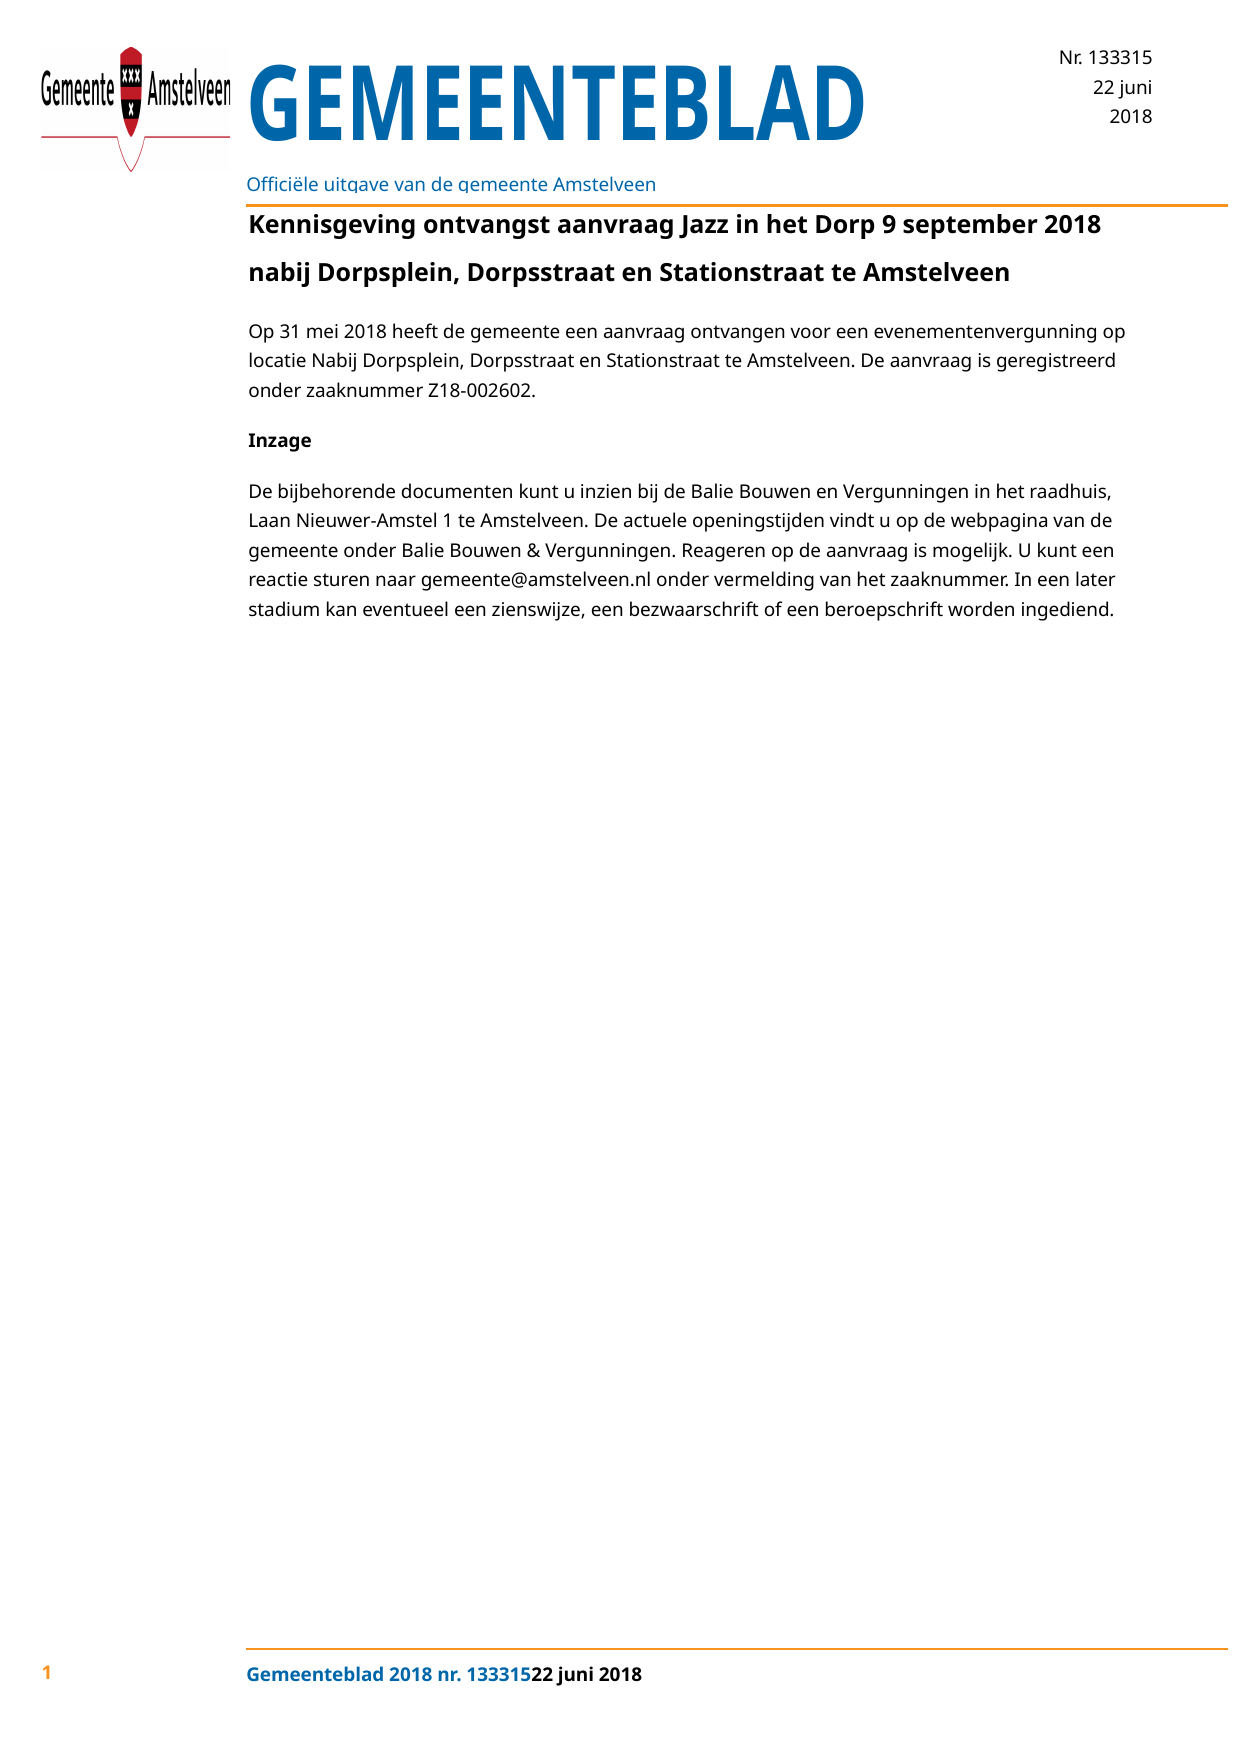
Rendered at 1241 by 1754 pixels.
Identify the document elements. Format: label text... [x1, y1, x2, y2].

text Op 31 mei 2018 heeft de gemeente een aanvraag ontvangen voor een evenementenvergunning op locatie Nabij Dorpsplein, Dorpsstraat en Stationstraat te Amstelveen. De aanvraag is geregistreerd onder zaaknummer Z18-002602. [248, 318, 1152, 403]
picture [41, 47, 231, 172]
text De bijbehorende documenten kunt u inzien bij de Balie Bouwen en Vergunningen in het raadhuis, Laan Nieuwer-Amstel 1 te Amstelveen. De actuele openingstijden vindt u op de webpagina van de gemeente onder Balie Bouwen & Vergunningen. Reageren op de aanvraag is mogelijk. U kunt een reactie sturen naar gemeente@amstelveen.nl onder vermelding van het zaaknummer. In een later stadium kan eventueel een zienswijze, een bezwaarschrift of een beroepschrift worden ingediend. [248, 478, 1152, 622]
text Kennisgeving ontvangst aanvraag Jazz in het Dorp 9 september 2018 nabij Dorpsplein, Dorpsstraat en Stationstraat te Amstelveen [248, 207, 1152, 288]
text Inzage [248, 427, 1152, 453]
